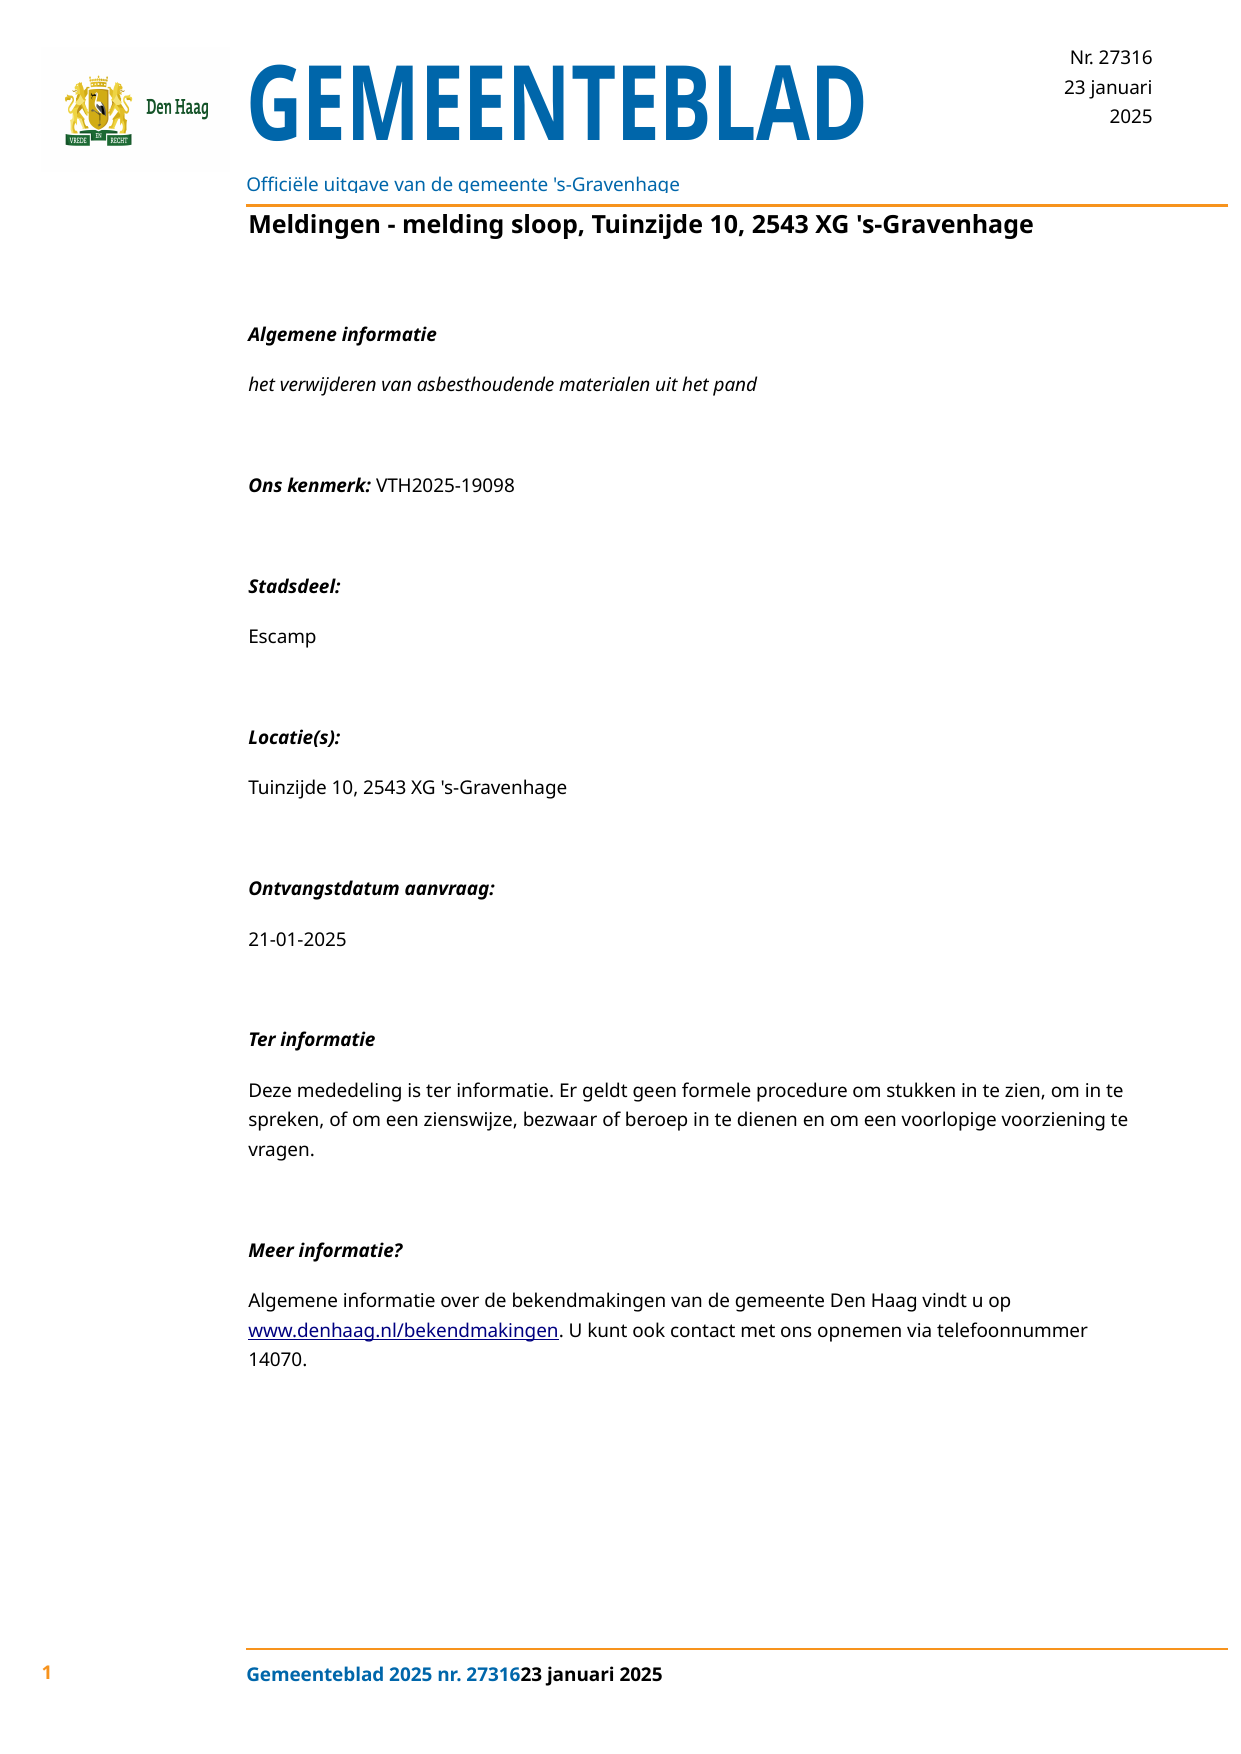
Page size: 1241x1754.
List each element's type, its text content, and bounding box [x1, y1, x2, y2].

text Locatie(s): [248, 724, 1152, 750]
text Deze mededeling is ter informatie. Er geldt geen formele procedure om stukken in te zien, om in te spreken, of om een zienswijze, bezwaar of beroep in te dienen en om een voorlopige voorziening te vragen. [248, 1077, 1152, 1162]
text Ter informatie [248, 1027, 1152, 1052]
text Stadsdeel: [248, 573, 1152, 598]
text Meldingen - melding sloop, Tuinzijde 10, 2543 XG 's-Gravenhage [248, 207, 1152, 241]
text het verwijderen van asbesthoudende materialen uit het pand [248, 371, 1152, 397]
text Meer informatie? [248, 1237, 1152, 1263]
text Ontvangstdatum aanvraag: [248, 875, 1152, 901]
text Escamp [248, 623, 1152, 649]
text Algemene informatie [248, 321, 1152, 346]
text 21-01-2025 [248, 926, 1152, 951]
text Algemene informatie over de bekendmakingen van de gemeente Den Haag vindt u op www.denhaag.nl/bekendmakingen. U kunt ook contact met ons opnemen via telefoonnummer 14070. [248, 1287, 1152, 1372]
text Tuinzijde 10, 2543 XG 's-Gravenhage [248, 774, 1152, 800]
text Ons kenmerk: VTH2025-19098 [248, 472, 1152, 498]
picture [41, 47, 231, 172]
